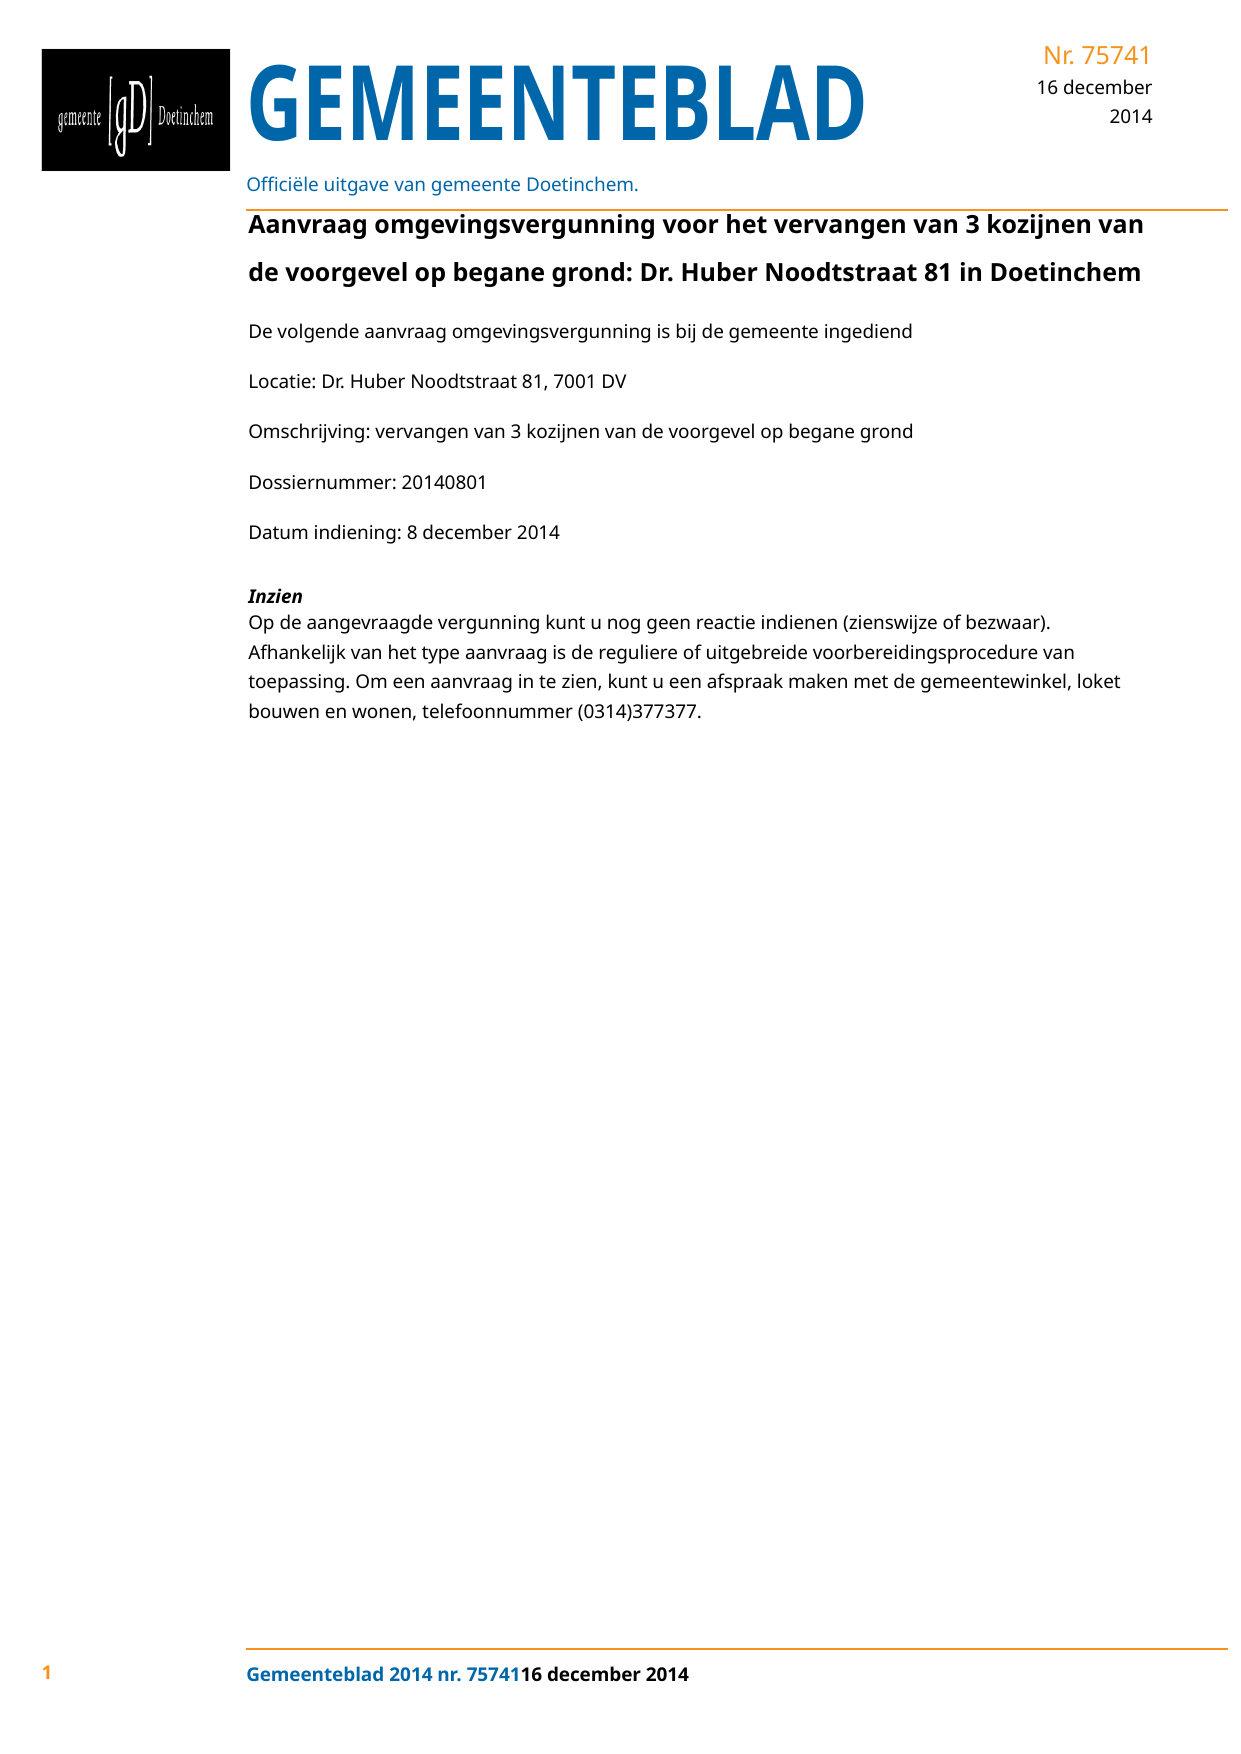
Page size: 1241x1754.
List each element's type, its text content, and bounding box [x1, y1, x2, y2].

text Aanvraag omgevingsvergunning voor het vervangen van 3 kozijnen van de voorgevel op begane grond: Dr. Huber Noodtstraat 81 in Doetinchem [248, 211, 1152, 288]
text Dossiernummer: 20140801 [248, 469, 1152, 495]
text Op de aangevraagde vergunning kunt u nog geen reactie indienen (zienswijze of bezwaar). Afhankelijk van het type aanvraag is de reguliere of uitgebreide voorbereidingsprocedure van toepassing. Om een aanvraag in te zien, kunt u een afspraak maken met de gemeentewinkel, loket bouwen en wonen, telefoonnummer (0314)377377. [248, 609, 1152, 724]
text Locatie: Dr. Huber Noodtstraat 81, 7001 DV [248, 368, 1152, 394]
picture [41, 47, 231, 172]
text De volgende aanvraag omgevingsvergunning is bij de gemeente ingediend [248, 318, 1152, 344]
text Omschrijving: vervangen van 3 kozijnen van de voorgevel op begane grond [248, 419, 1152, 444]
text Datum indiening: 8 december 2014 [248, 519, 1152, 545]
text Inzien [248, 583, 1152, 609]
